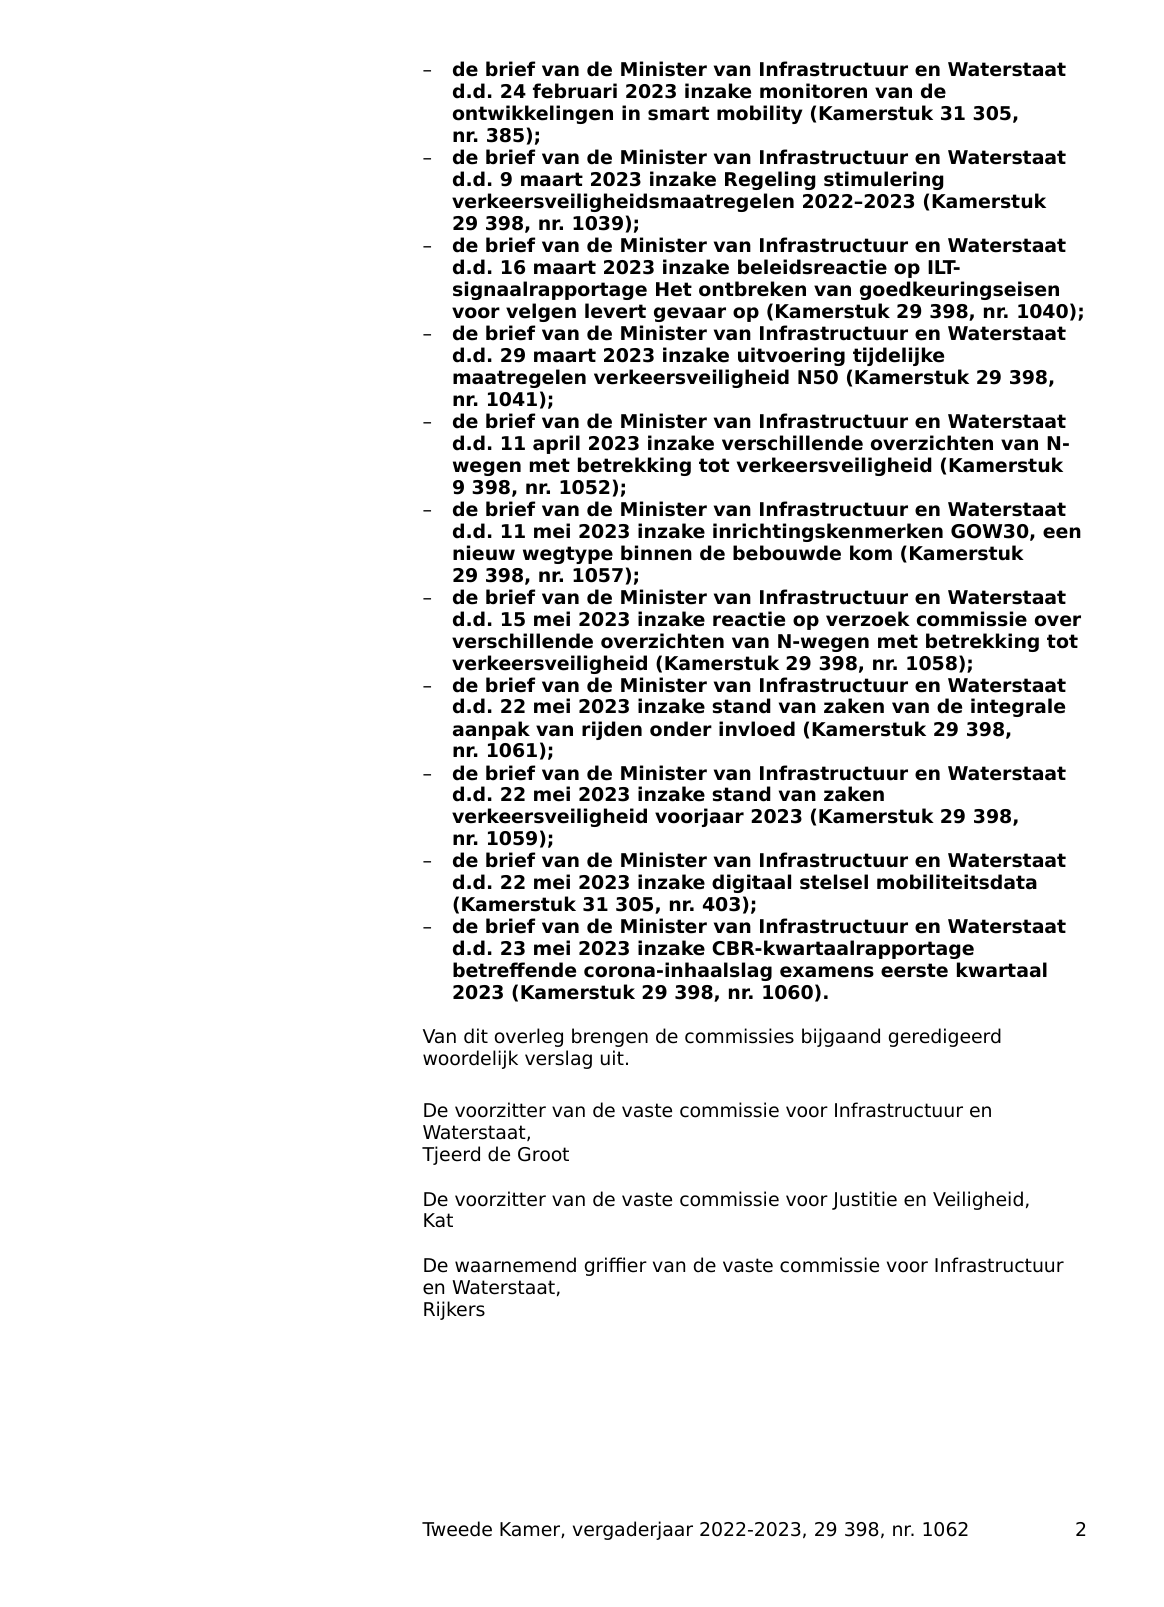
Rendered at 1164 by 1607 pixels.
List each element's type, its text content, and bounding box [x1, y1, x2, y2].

text – de brief van de Minister van Infrastructuur en Waterstaat d.d. 23 mei 2023 inzake CBR-kwartaalrapportage betreffende corona-inhaalslag examens eerste kwartaal 2023 (Kamerstuk 29 398, nr. 1060). [422, 916, 1087, 1004]
text De waarnemend griffier van de vaste commissie voor Infrastructuur en Waterstaat, Rijkers [422, 1254, 1087, 1321]
text – de brief van de Minister van Infrastructuur en Waterstaat d.d. 22 mei 2023 inzake stand van zaken van de integrale aanpak van rijden onder invloed (Kamerstuk 29 398, nr. 1061); [422, 674, 1087, 762]
text – de brief van de Minister van Infrastructuur en Waterstaat d.d. 16 maart 2023 inzake beleidsreactie op ILT-signaalrapportage Het ontbreken van goedkeuringseisen voor velgen levert gevaar op (Kamerstuk 29 398, nr. 1040); [422, 235, 1087, 323]
text De voorzitter van de vaste commissie voor Justitie en Veiligheid, Kat [422, 1188, 1087, 1232]
text – de brief van de Minister van Infrastructuur en Waterstaat d.d. 22 mei 2023 inzake digitaal stelsel mobiliteitsdata (Kamerstuk 31 305, nr. 403); [422, 850, 1087, 916]
text Van dit overleg brengen de commissies bijgaand geredigeerd woordelijk verslag uit. [422, 1026, 1087, 1070]
text – de brief van de Minister van Infrastructuur en Waterstaat d.d. 24 februari 2023 inzake monitoren van de ontwikkelingen in smart mobility (Kamerstuk 31 305, nr. 385); [422, 59, 1087, 147]
text – de brief van de Minister van Infrastructuur en Waterstaat d.d. 29 maart 2023 inzake uitvoering tijdelijke maatregelen verkeersveiligheid N50 (Kamerstuk 29 398, nr. 1041); [422, 323, 1087, 411]
text – de brief van de Minister van Infrastructuur en Waterstaat d.d. 15 mei 2023 inzake reactie op verzoek commissie over verschillende overzichten van N-wegen met betrekking tot verkeersveiligheid (Kamerstuk 29 398, nr. 1058); [422, 587, 1087, 674]
text – de brief van de Minister van Infrastructuur en Waterstaat d.d. 22 mei 2023 inzake stand van zaken verkeersveiligheid voorjaar 2023 (Kamerstuk 29 398, nr. 1059); [422, 762, 1087, 850]
text – de brief van de Minister van Infrastructuur en Waterstaat d.d. 9 maart 2023 inzake Regeling stimulering verkeersveiligheidsmaatregelen 2022–2023 (Kamerstuk 29 398, nr. 1039); [422, 147, 1087, 235]
text – de brief van de Minister van Infrastructuur en Waterstaat d.d. 11 april 2023 inzake verschillende overzichten van N-wegen met betrekking tot verkeersveiligheid (Kamerstuk 9 398, nr. 1052); [422, 411, 1087, 499]
text – de brief van de Minister van Infrastructuur en Waterstaat d.d. 11 mei 2023 inzake inrichtingskenmerken GOW30, een nieuw wegtype binnen de bebouwde kom (Kamerstuk 29 398, nr. 1057); [422, 499, 1087, 587]
text De voorzitter van de vaste commissie voor Infrastructuur en Waterstaat, Tjeerd de Groot [422, 1100, 1087, 1166]
